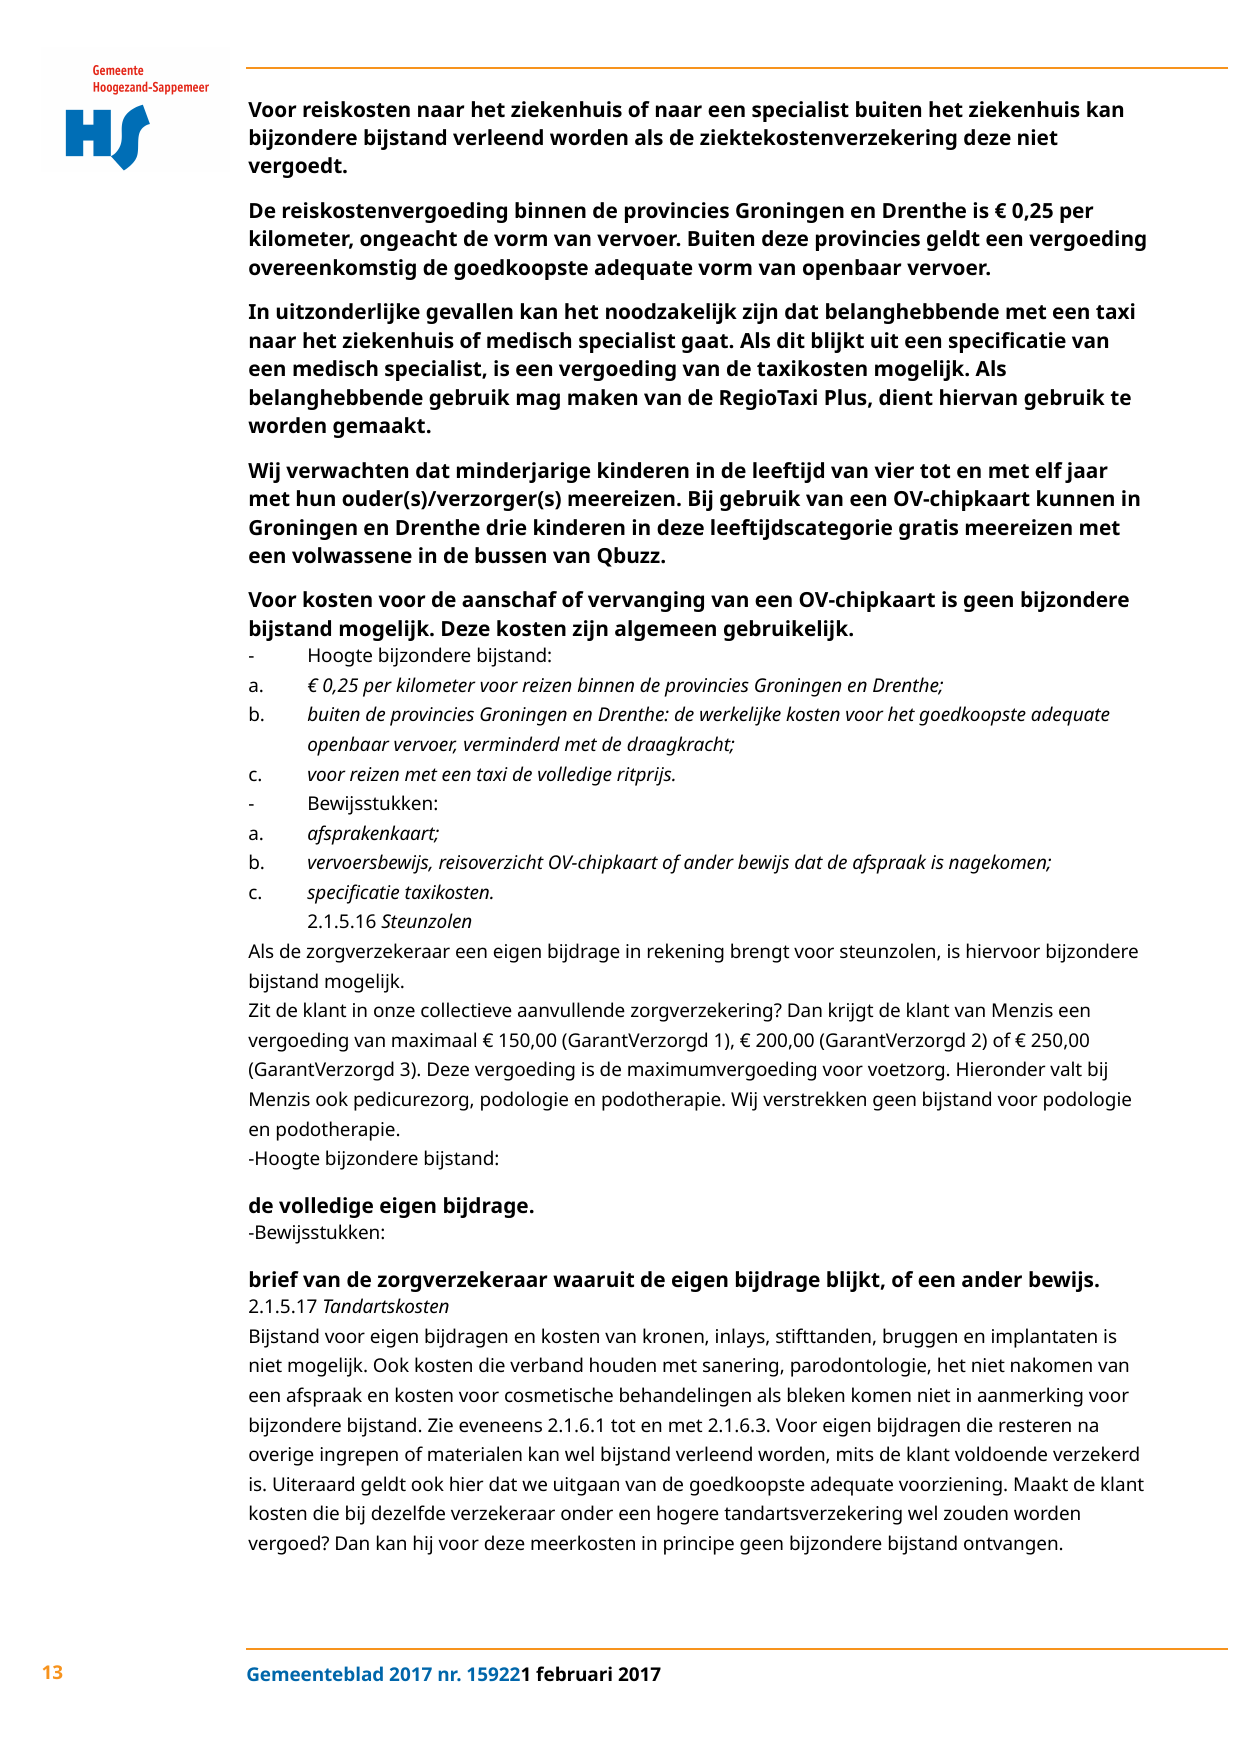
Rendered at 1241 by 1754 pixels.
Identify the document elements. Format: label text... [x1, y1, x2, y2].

list € 0,25 per kilometer voor reizen binnen de provincies Groningen en Drenthe; [248, 672, 1152, 698]
text In uitzonderlijke gevallen kan het noodzakelijk zijn dat belanghebbende met een taxi naar het ziekenhuis of medisch specialist gaat. Als dit blijkt uit een specificatie van een medisch specialist, is een vergoeding van de taxikosten mogelijk. Als belanghebbende gebruik mag maken van de RegioTaxi Plus, dient hiervan gebruik te worden gemaakt. [248, 297, 1152, 440]
picture [41, 47, 231, 172]
text Wij verwachten dat minderjarige kinderen in de leeftijd van vier tot en met elf jaar met hun ouder(s)/verzorger(s) meereizen. Bij gebruik van een OV-chipkaart kunnen in Groningen en Drenthe drie kinderen in deze leeftijdscategorie gratis meereizen met een volwassene in de bussen van Qbuzz. [248, 456, 1152, 569]
text de volledige eigen bijdrage. [248, 1191, 1152, 1219]
text 2.1.5.17 Tandartskosten [248, 1293, 1152, 1319]
list specificatie taxikosten. [248, 879, 1152, 905]
text Als de zorgverzekeraar een eigen bijdrage in rekening brengt voor steunzolen, is hiervoor bijzondere bijstand mogelijk. [248, 938, 1152, 993]
text -Bewijsstukken: [248, 1219, 1152, 1245]
list 2.1.5.16 Steunzolen [248, 909, 1152, 934]
text De reiskostenvergoeding binnen de provincies Groningen en Drenthe is € 0,25 per kilometer, ongeacht de vorm van vervoer. Buiten deze provincies geldt een vergoeding overeenkomstig de goedkoopste adequate vorm van openbaar vervoer. [248, 196, 1152, 281]
text brief van de zorgverzekeraar waaruit de eigen bijdrage blijkt, of een ander bewijs. [248, 1265, 1152, 1293]
text Zit de klant in onze collectieve aanvullende zorgverzekering? Dan krijgt de klant van Menzis een vergoeding van maximaal € 150,00 (GarantVerzorgd 1), € 200,00 (GarantVerzorgd 2) of € 250,00 (GarantVerzorgd 3). Deze vergoeding is de maximumvergoeding voor voetzorg. Hieronder valt bij Menzis ook pedicurezorg, podologie en podotherapie. Wij verstrekken geen bijstand voor podologie en podotherapie. [248, 997, 1152, 1141]
list vervoersbewijs, reisoverzicht OV-chipkaart of ander bewijs dat de afspraak is nagekomen; [248, 849, 1152, 875]
text Voor kosten voor de aanschaf of vervanging van een OV-chipkaart is geen bijzondere bijstand mogelijk. Deze kosten zijn algemeen gebruikelijk. [248, 586, 1152, 642]
list voor reizen met een taxi de volledige ritprijs. [248, 761, 1152, 786]
text Bijstand voor eigen bijdragen en kosten van kronen, inlays, stifttanden, bruggen en implantaten is niet mogelijk. Ook kosten die verband houden met sanering, parodontologie, het niet nakomen van een afspraak en kosten voor cosmetische behandelingen als bleken komen niet in aanmerking voor bijzondere bijstand. Zie eveneens 2.1.6.1 tot en met 2.1.6.3. Voor eigen bijdragen die resteren na overige ingrepen of materialen kan wel bijstand verleend worden, mits de klant voldoende verzekerd is. Uiteraard geldt ook hier dat we uitgaan van de goedkoopste adequate voorziening. Maakt de klant kosten die bij dezelfde verzekeraar onder een hogere tandartsverzekering wel zouden worden vergoed? Dan kan hij voor deze meerkosten in principe geen bijzondere bijstand ontvangen. [248, 1323, 1152, 1556]
list Bewijsstukken: [248, 790, 1152, 816]
list afsprakenkaart; [248, 820, 1152, 846]
text -Hoogte bijzondere bijstand: [248, 1145, 1152, 1171]
list Hoogte bijzondere bijstand: [248, 642, 1152, 668]
list buiten de provincies Groningen en Drenthe: de werkelijke kosten voor het goedkoopste adequate openbaar vervoer, verminderd met de draagkracht; [248, 702, 1152, 757]
text Voor reiskosten naar het ziekenhuis of naar een specialist buiten het ziekenhuis kan bijzondere bijstand verleend worden als de ziektekostenverzekering deze niet vergoedt. [248, 95, 1152, 180]
